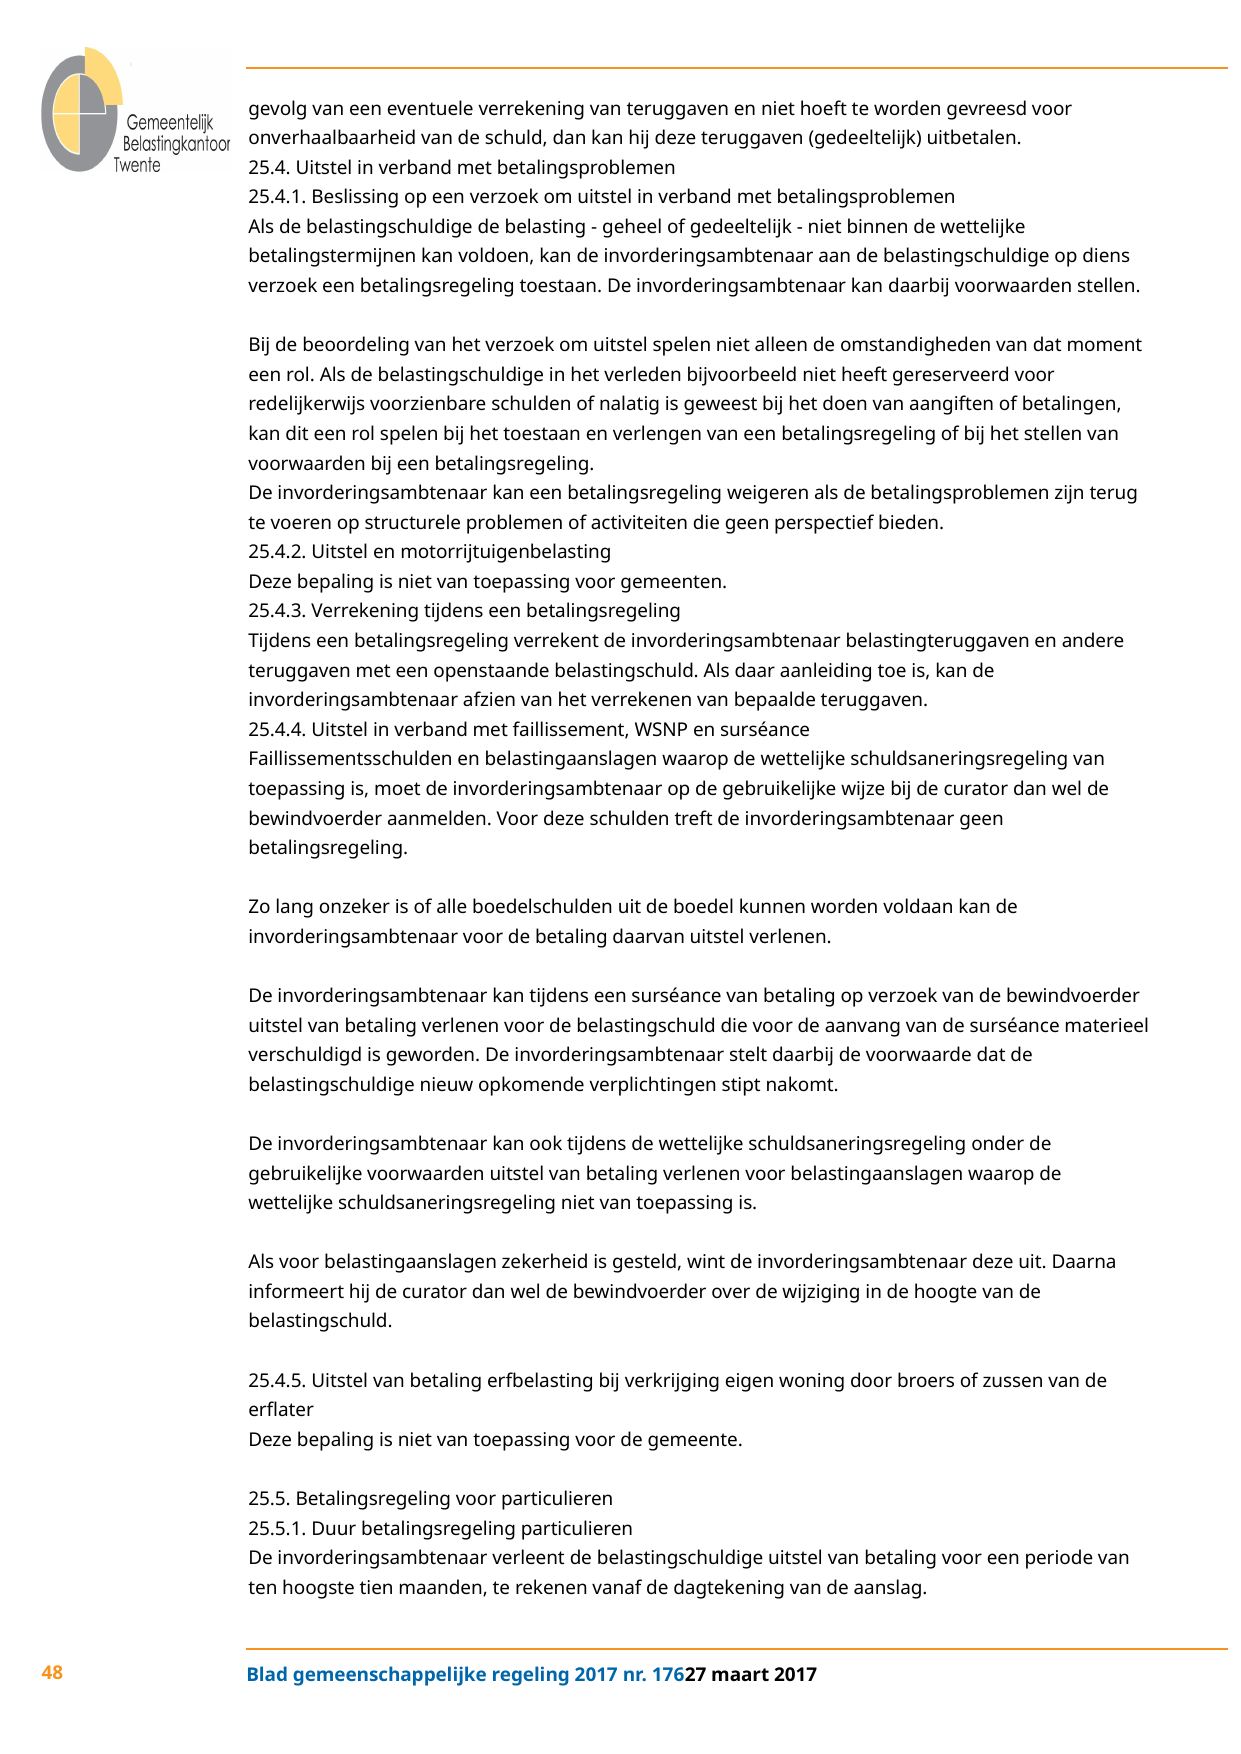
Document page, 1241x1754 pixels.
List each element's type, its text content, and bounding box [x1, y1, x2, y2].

text De invorderingsambtenaar kan tijdens een surséance van betaling op verzoek van de bewindvoerder uitstel van betaling verlenen voor de belastingschuld die voor de aanvang van de surséance materieel verschuldigd is geworden. De invorderingsambtenaar stelt daarbij de voorwaarde dat de belastingschuldige nieuw opkomende verplichtingen stipt nakomt. [248, 982, 1152, 1097]
text De invorderingsambtenaar verleent de belastingschuldige uitstel van betaling voor een periode van ten hoogste tien maanden, te rekenen vanaf de dagtekening van de aanslag. [248, 1544, 1152, 1600]
text gevolg van een eventuele verrekening van teruggaven en niet hoeft te worden gevreesd voor onverhaalbaarheid van de schuld, dan kan hij deze teruggaven (gedeeltelijk) uitbetalen. [248, 95, 1152, 150]
text Deze bepaling is niet van toepassing voor de gemeente. [248, 1426, 1152, 1452]
text 25.4.2. Uitstel en motorrijtuigenbelasting [248, 538, 1152, 564]
text Tijdens een betalingsregeling verrekent de invorderingsambtenaar belastingteruggaven en andere teruggaven met een openstaande belastingschuld. Als daar aanleiding toe is, kan de invorderingsambtenaar afzien van het verrekenen van bepaalde teruggaven. [248, 627, 1152, 712]
text Zo lang onzeker is of alle boedelschulden uit de boedel kunnen worden voldaan kan de invorderingsambtenaar voor de betaling daarvan uitstel verlenen. [248, 893, 1152, 949]
text De invorderingsambtenaar kan een betalingsregeling weigeren als de betalingsproblemen zijn terug te voeren op structurele problemen of activiteiten die geen perspectief bieden. [248, 479, 1152, 535]
text 25.4. Uitstel in verband met betalingsproblemen [248, 154, 1152, 180]
text Als voor belastingaanslagen zekerheid is gesteld, wint de invorderingsambtenaar deze uit. Daarna informeert hij de curator dan wel de bewindvoerder over de wijziging in de hoogte van de belastingschuld. [248, 1248, 1152, 1333]
text 25.5.1. Duur betalingsregeling particulieren [248, 1515, 1152, 1541]
text De invorderingsambtenaar kan ook tijdens de wettelijke schuldsaneringsregeling onder de gebruikelijke voorwaarden uitstel van betaling verlenen voor belastingaanslagen waarop de wettelijke schuldsaneringsregeling niet van toepassing is. [248, 1130, 1152, 1215]
text Deze bepaling is niet van toepassing voor gemeenten. [248, 568, 1152, 594]
text 25.4.3. Verrekening tijdens een betalingsregeling [248, 598, 1152, 623]
picture [41, 47, 231, 172]
text Bij de beoordeling van het verzoek om uitstel spelen niet alleen de omstandigheden van dat moment een rol. Als de belastingschuldige in het verleden bijvoorbeeld niet heeft gereserveerd voor redelijkerwijs voorzienbare schulden of nalatig is geweest bij het doen van aangiften of betalingen, kan dit een rol spelen bij het toestaan en verlengen van een betalingsregeling of bij het stellen van voorwaarden bij een betalingsregeling. [248, 331, 1152, 476]
text 25.4.5. Uitstel van betaling erfbelasting bij verkrijging eigen woning door broers of zussen van de erflater [248, 1367, 1152, 1422]
text Faillissementsschulden en belastingaanslagen waarop de wettelijke schuldsaneringsregeling van toepassing is, moet de invorderingsambtenaar op de gebruikelijke wijze bij de curator dan wel de bewindvoerder aanmelden. Voor deze schulden treft de invorderingsambtenaar geen betalingsregeling. [248, 746, 1152, 860]
text Als de belastingschuldige de belasting - geheel of gedeeltelijk - niet binnen de wettelijke betalingstermijnen kan voldoen, kan de invorderingsambtenaar aan de belastingschuldige op diens verzoek een betalingsregeling toestaan. De invorderingsambtenaar kan daarbij voorwaarden stellen. [248, 213, 1152, 298]
text 25.4.4. Uitstel in verband met faillissement, WSNP en surséance [248, 716, 1152, 742]
text 25.5. Betalingsregeling voor particulieren [248, 1485, 1152, 1511]
text 25.4.1. Beslissing op een verzoek om uitstel in verband met betalingsproblemen [248, 183, 1152, 209]
